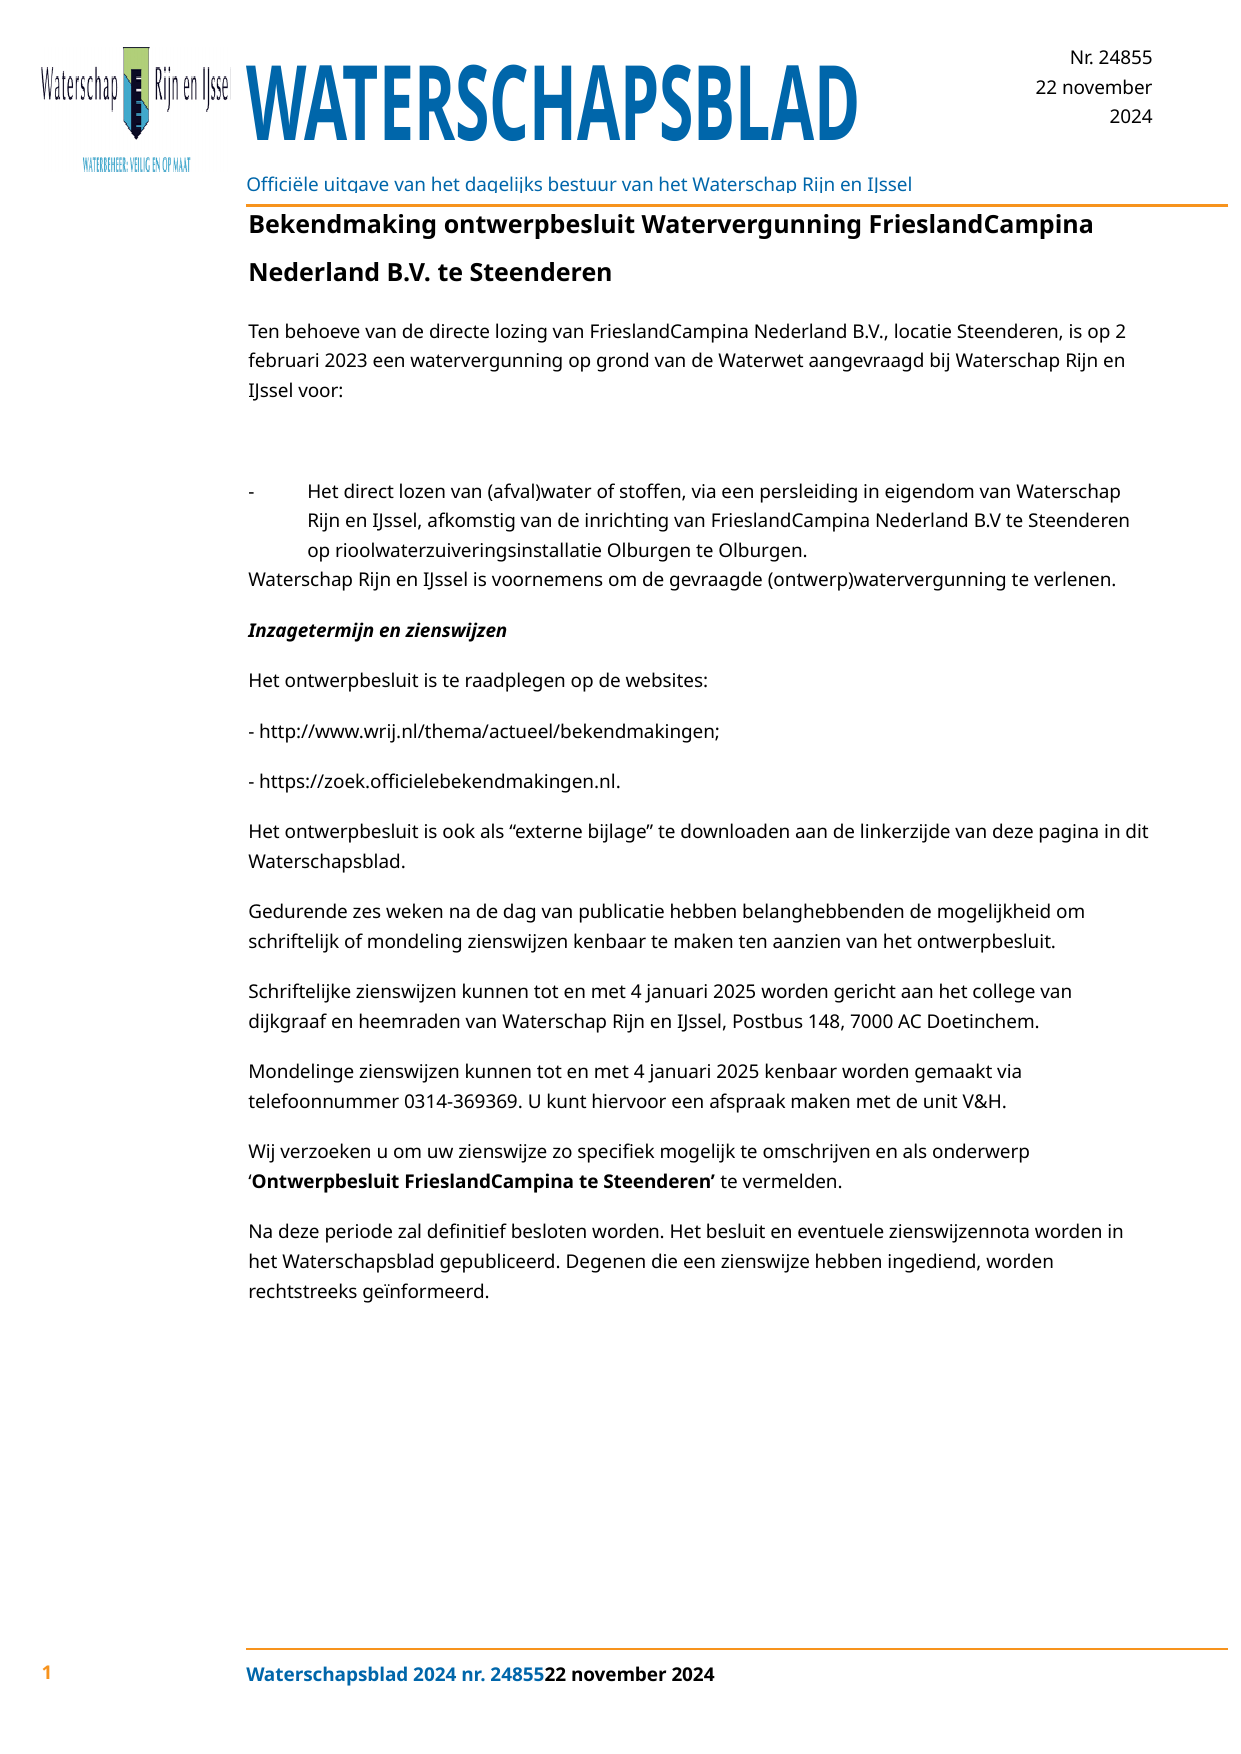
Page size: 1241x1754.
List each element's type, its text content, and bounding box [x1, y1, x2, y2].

text Inzagetermijn en zienswijzen [248, 617, 1152, 643]
list Het direct lozen van (afval)water of stoffen, via een persleiding in eigendom van Waterschap Rijn en IJssel, afkomstig van de inrichting van FrieslandCampina Nederland B.V te Steenderen op rioolwaterzuiveringsinstallatie Olburgen te Olburgen. [248, 478, 1152, 563]
text Het ontwerpbesluit is te raadplegen op de websites: [248, 667, 1152, 693]
text Het ontwerpbesluit is ook als “externe bijlage” te downloaden aan de linkerzijde van deze pagina in dit Waterschapsblad. [248, 819, 1152, 874]
text Waterschap Rijn en IJssel is voornemens om de gevraagde (ontwerp)watervergunning te verlenen. [248, 567, 1152, 592]
text Gedurende zes weken na de dag van publicatie hebben belanghebbenden de mogelijkheid om schriftelijk of mondeling zienswijzen kenbaar te maken ten aanzien van het ontwerpbesluit. [248, 899, 1152, 954]
text Schriftelijke zienswijzen kunnen tot en met 4 januari 2025 worden gericht aan het college van dijkgraaf en heemraden van Waterschap Rijn en IJssel, Postbus 148, 7000 AC Doetinchem. [248, 979, 1152, 1034]
text Wij verzoeken u om uw zienswijze zo specifiek mogelijk te omschrijven en als onderwerp ‘Ontwerpbesluit FrieslandCampina te Steenderen’ te vermelden. [248, 1139, 1152, 1194]
picture [41, 47, 231, 172]
text - https://zoek.officielebekendmakingen.nl. [248, 768, 1152, 794]
text Bekendmaking ontwerpbesluit Watervergunning FrieslandCampina Nederland B.V. te Steenderen [248, 207, 1152, 288]
text - http://www.wrij.nl/thema/actueel/bekendmakingen; [248, 718, 1152, 744]
text Ten behoeve van de directe lozing van FrieslandCampina Nederland B.V., locatie Steenderen, is op 2 februari 2023 een watervergunning op grond van de Waterwet aangevraagd bij Waterschap Rijn en IJssel voor: [248, 318, 1152, 403]
text Mondelinge zienswijzen kunnen tot en met 4 januari 2025 kenbaar worden gemaakt via telefoonnummer 0314-369369. U kunt hiervoor een afspraak maken met de unit V&H. [248, 1059, 1152, 1114]
text Na deze periode zal definitief besloten worden. Het besluit en eventuele zienswijzennota worden in het Waterschapsblad gepubliceerd. Degenen die een zienswijze hebben ingediend, worden rechtstreeks geïnformeerd. [248, 1219, 1152, 1304]
